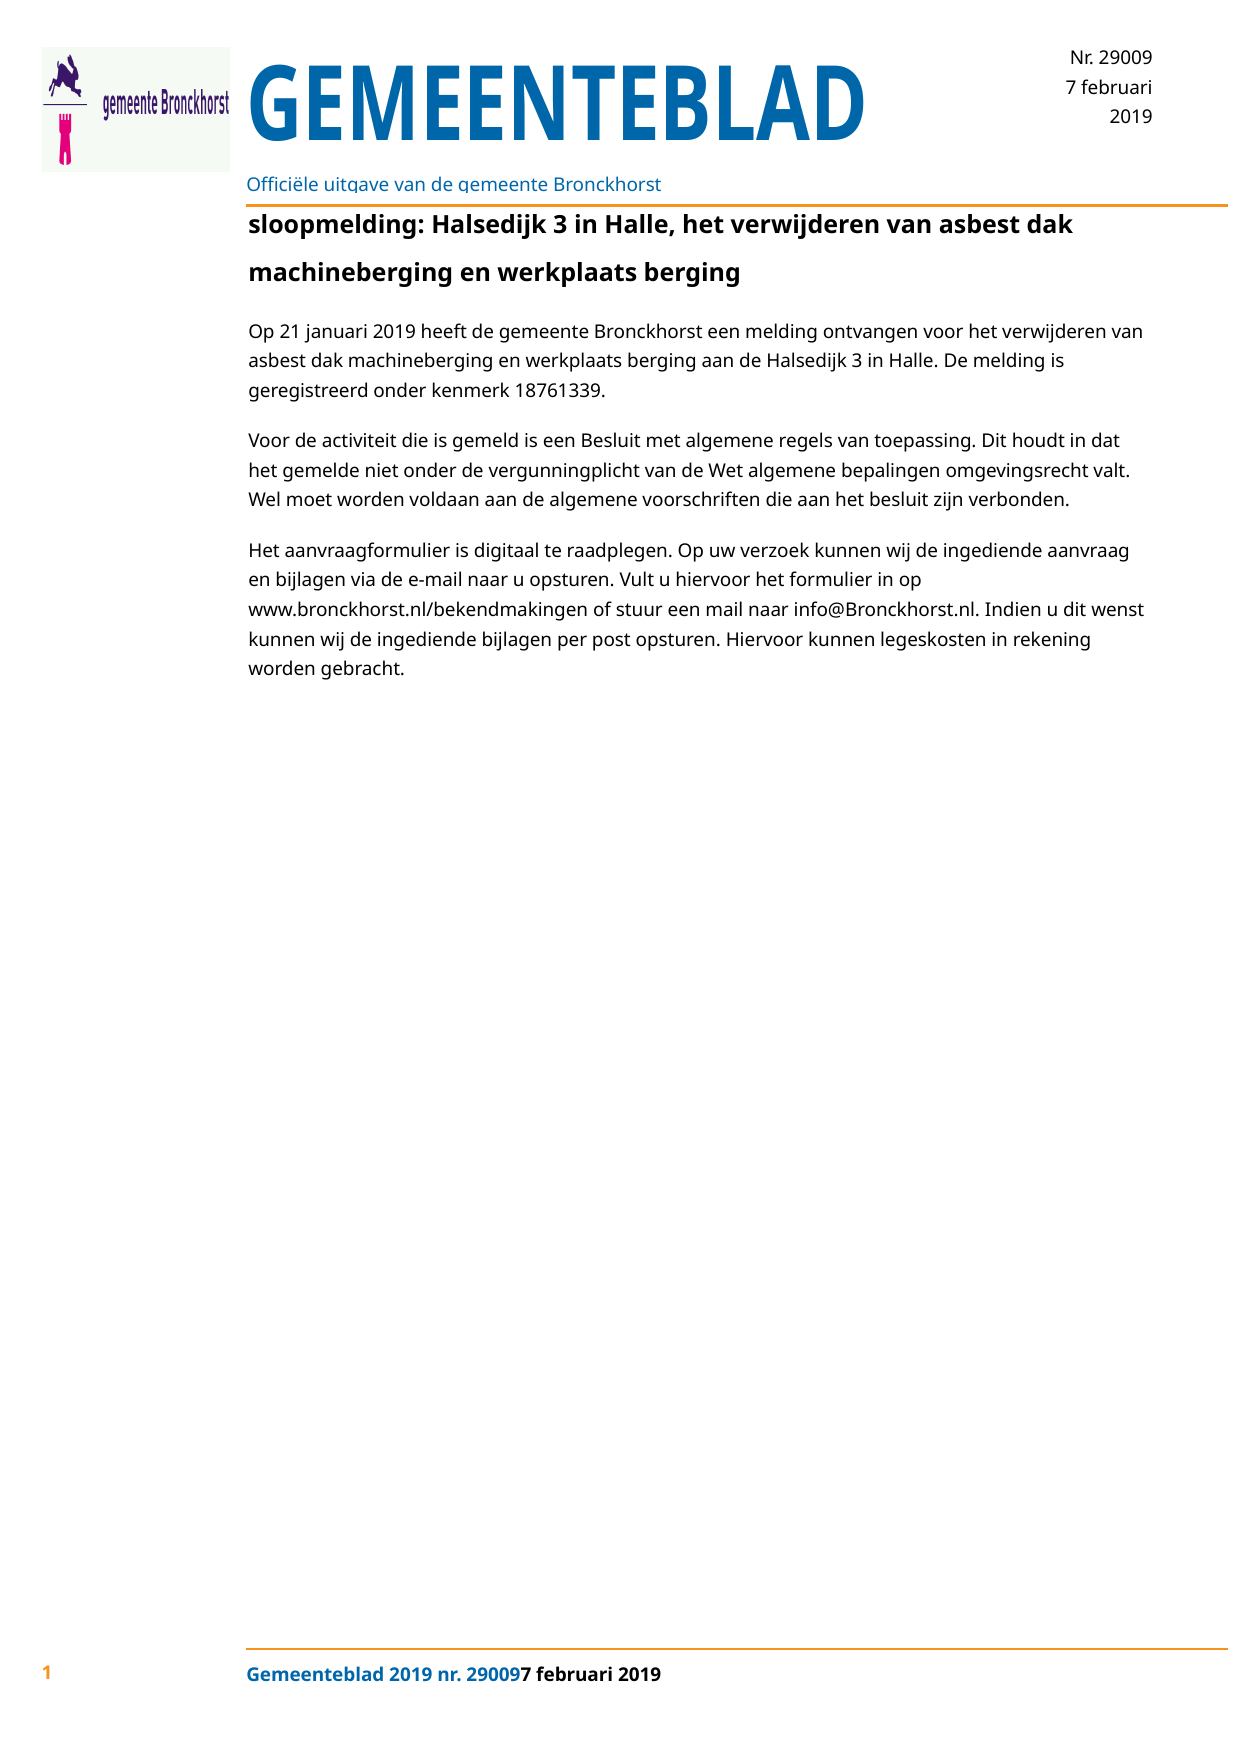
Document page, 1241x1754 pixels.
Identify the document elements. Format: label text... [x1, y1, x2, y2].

text Voor de activiteit die is gemeld is een Besluit met algemene regels van toepassing. Dit houdt in dat het gemelde niet onder de vergunningplicht van de Wet algemene bepalingen omgevingsrecht valt. Wel moet worden voldaan aan de algemene voorschriften die aan het besluit zijn verbonden. [248, 427, 1152, 512]
text sloopmelding: Halsedijk 3 in Halle, het verwijderen van asbest dak machineberging en werkplaats berging [248, 207, 1152, 288]
picture [41, 47, 231, 172]
text Op 21 januari 2019 heeft de gemeente Bronckhorst een melding ontvangen voor het verwijderen van asbest dak machineberging en werkplaats berging aan de Halsedijk 3 in Halle. De melding is geregistreerd onder kenmerk 18761339. [248, 318, 1152, 403]
text Het aanvraagformulier is digitaal te raadplegen. Op uw verzoek kunnen wij de ingediende aanvraag en bijlagen via de e-mail naar u opsturen. Vult u hiervoor het formulier in op www.bronckhorst.nl/bekendmakingen of stuur een mail naar info@Bronckhorst.nl. Indien u dit wenst kunnen wij de ingediende bijlagen per post opsturen. Hiervoor kunnen legeskosten in rekening worden gebracht. [248, 537, 1152, 681]
